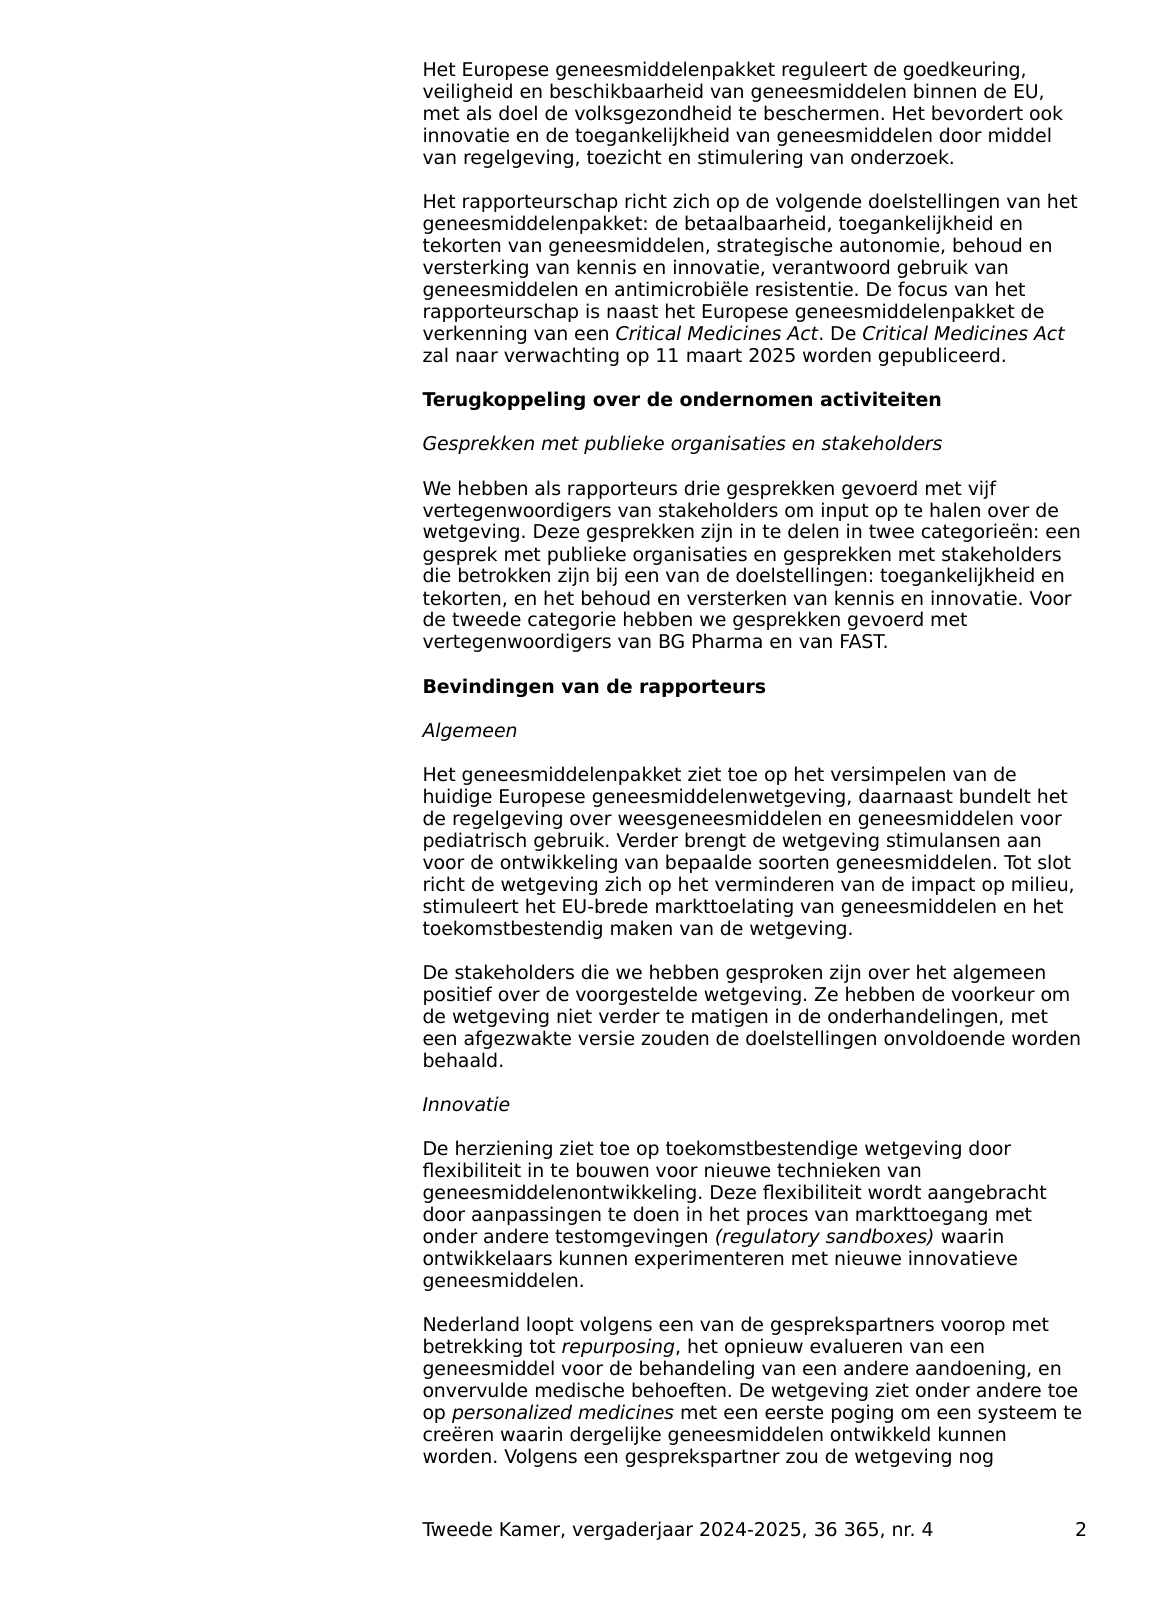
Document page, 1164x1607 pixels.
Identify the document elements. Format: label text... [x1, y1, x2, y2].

text Het geneesmiddelenpakket ziet toe op het versimpelen van de huidige Europese geneesmiddelenwetgeving, daarnaast bundelt het de regelgeving over weesgeneesmiddelen en geneesmiddelen voor pediatrisch gebruik. Verder brengt de wetgeving stimulansen aan voor de ontwikkeling van bepaalde soorten geneesmiddelen. Tot slot richt de wetgeving zich op het verminderen van de impact op milieu, stimuleert het EU-brede markttoelating van geneesmiddelen en het toekomstbestendig maken van de wetgeving. [422, 764, 1087, 940]
subtitle Algemeen [422, 720, 1087, 742]
text Het rapporteurschap richt zich op de volgende doelstellingen van het geneesmiddelenpakket: de betaalbaarheid, toegankelijkheid en tekorten van geneesmiddelen, strategische autonomie, behoud en versterking van kennis en innovatie, verantwoord gebruik van geneesmiddelen en antimicrobiële resistentie. De focus van het rapporteurschap is naast het Europese geneesmiddelenpakket de verkenning van een Critical Medicines Act. De Critical Medicines Act zal naar verwachting op 11 maart 2025 worden gepubliceerd. [422, 191, 1087, 367]
subtitle Bevindingen van de rapporteurs [422, 676, 1087, 697]
text Nederland loopt volgens een van de gesprekspartners voorop met betrekking tot repurposing, het opnieuw evalueren van een geneesmiddel voor de behandeling van een andere aandoening, en onvervulde medische behoeften. De wetgeving ziet onder andere toe op personalized medicines met een eerste poging om een systeem te creëren waarin dergelijke geneesmiddelen ontwikkeld kunnen worden. Volgens een gesprekspartner zou de wetgeving nog [422, 1314, 1087, 1468]
subtitle Innovatie [422, 1094, 1087, 1116]
subtitle Terugkoppeling over de ondernomen activiteiten [422, 389, 1087, 411]
text Het Europese geneesmiddelenpakket reguleert de goedkeuring, veiligheid en beschikbaarheid van geneesmiddelen binnen de EU, met als doel de volksgezondheid te beschermen. Het bevordert ook innovatie en de toegankelijkheid van geneesmiddelen door middel van regelgeving, toezicht en stimulering van onderzoek. [422, 59, 1087, 169]
text De herziening ziet toe op toekomstbestendige wetgeving door flexibiliteit in te bouwen voor nieuwe technieken van geneesmiddelenontwikkeling. Deze flexibiliteit wordt aangebracht door aanpassingen te doen in het proces van markttoegang met onder andere testomgevingen (regulatory sandboxes) waarin ontwikkelaars kunnen experimenteren met nieuwe innovatieve geneesmiddelen. [422, 1138, 1087, 1292]
subtitle Gesprekken met publieke organisaties en stakeholders [422, 433, 1087, 455]
text We hebben als rapporteurs drie gesprekken gevoerd met vijf vertegenwoordigers van stakeholders om input op te halen over de wetgeving. Deze gesprekken zijn in te delen in twee categorieën: een gesprek met publieke organisaties en gesprekken met stakeholders die betrokken zijn bij een van de doelstellingen: toegankelijkheid en tekorten, en het behoud en versterken van kennis en innovatie. Voor de tweede categorie hebben we gesprekken gevoerd met vertegenwoordigers van BG Pharma en van FAST. [422, 477, 1087, 653]
text De stakeholders die we hebben gesproken zijn over het algemeen positief over de voorgestelde wetgeving. Ze hebben de voorkeur om de wetgeving niet verder te matigen in de onderhandelingen, met een afgezwakte versie zouden de doelstellingen onvoldoende worden behaald. [422, 962, 1087, 1072]
